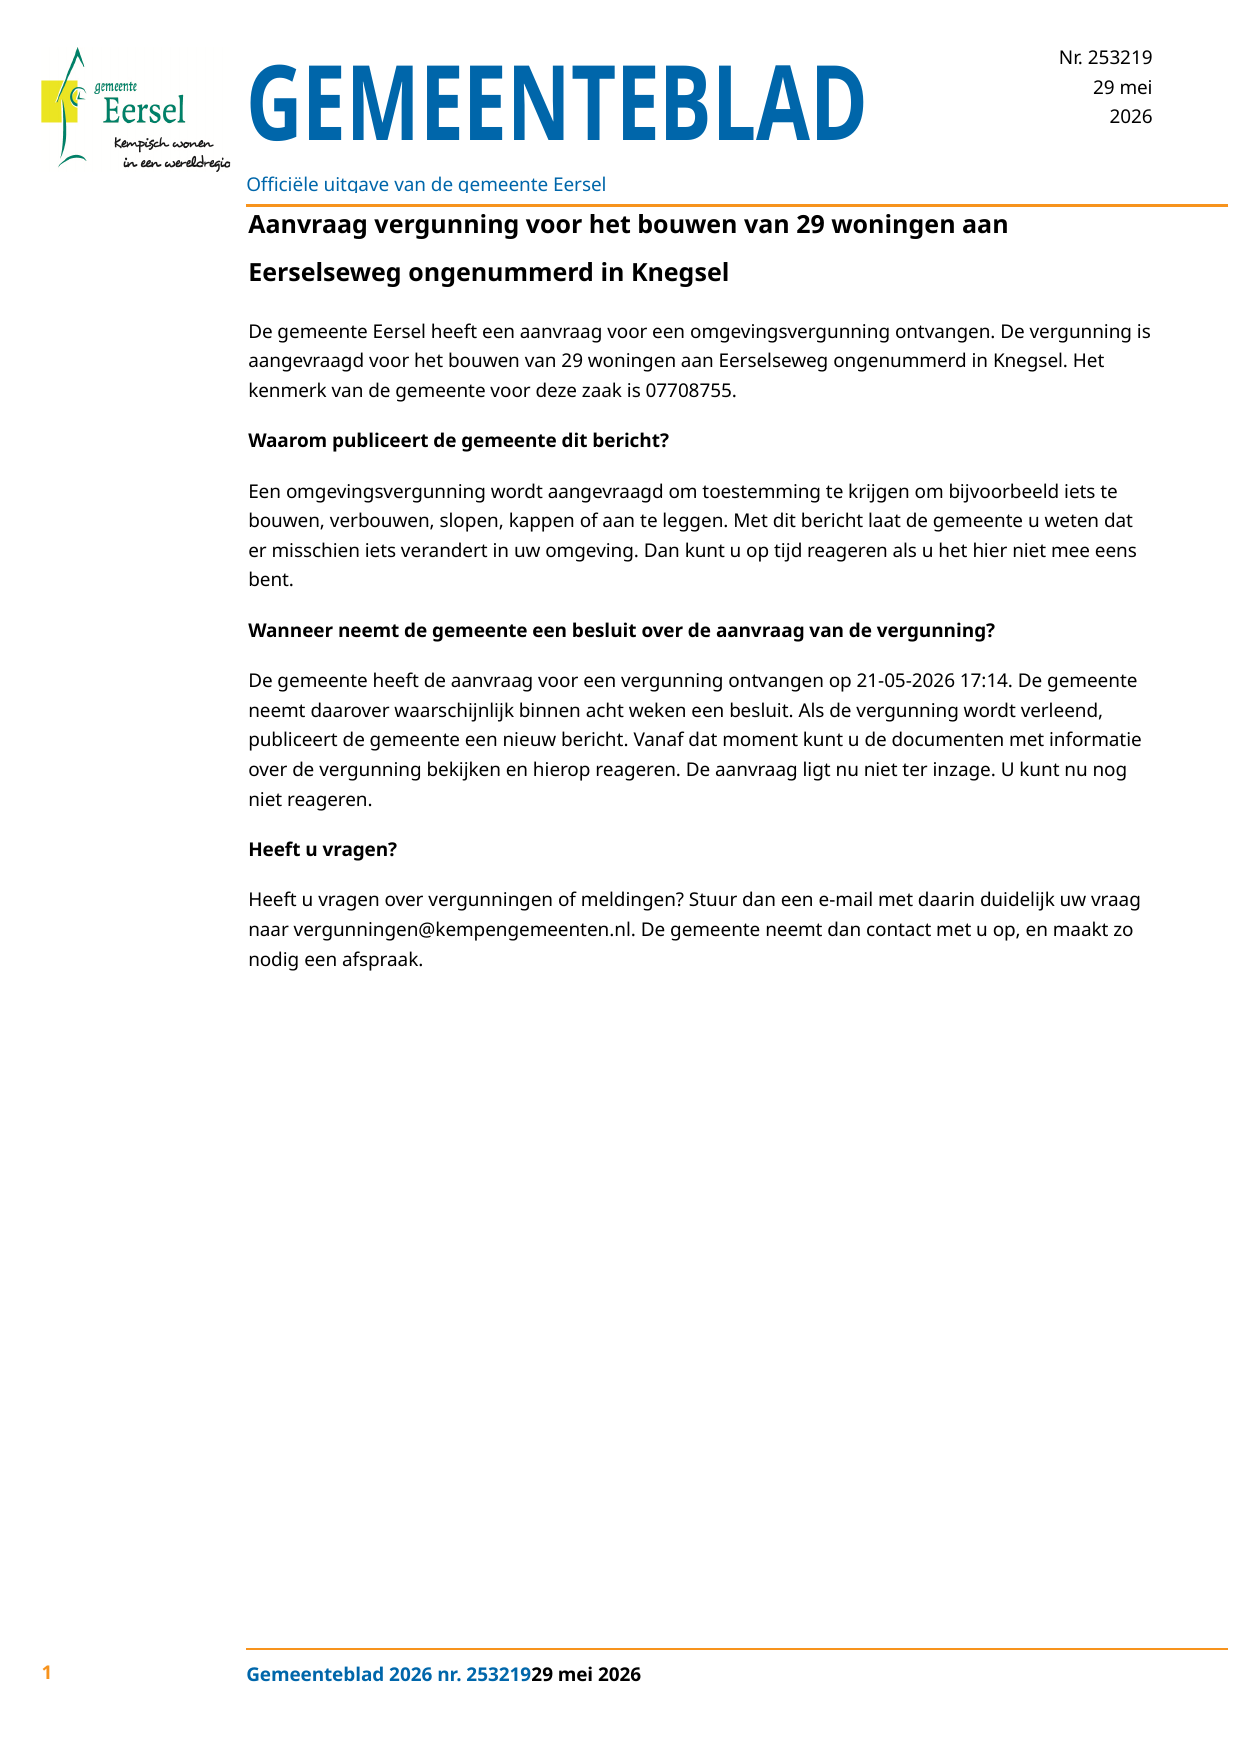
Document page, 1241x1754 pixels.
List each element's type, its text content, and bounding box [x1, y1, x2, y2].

text Wanneer neemt de gemeente een besluit over de aanvraag van de vergunning? [248, 617, 1152, 643]
text Heeft u vragen? [248, 836, 1152, 862]
text Aanvraag vergunning voor het bouwen van 29 woningen aan Eerselseweg ongenummerd in Knegsel [248, 207, 1152, 288]
text De gemeente heeft de aanvraag voor een vergunning ontvangen op 21-05-2026 17:14. De gemeente neemt daarover waarschijnlijk binnen acht weken een besluit. Als de vergunning wordt verleend, publiceert de gemeente een nieuw bericht. Vanaf dat moment kunt u de documenten met informatie over de vergunning bekijken en hierop reageren. De aanvraag ligt nu niet ter inzage. U kunt nu nog niet reageren. [248, 667, 1152, 812]
text De gemeente Eersel heeft een aanvraag voor een omgevingsvergunning ontvangen. De vergunning is aangevraagd voor het bouwen van 29 woningen aan Eerselseweg ongenummerd in Knegsel. Het kenmerk van de gemeente voor deze zaak is 07708755. [248, 318, 1152, 403]
picture [41, 47, 231, 172]
text Waarom publiceert de gemeente dit bericht? [248, 427, 1152, 453]
text Heeft u vragen over vergunningen of meldingen? Stuur dan een e-mail met daarin duidelijk uw vraag naar vergunningen@kempengemeenten.nl. De gemeente neemt dan contact met u op, en maakt zo nodig een afspraak. [248, 887, 1152, 972]
text Een omgevingsvergunning wordt aangevraagd om toestemming te krijgen om bijvoorbeeld iets te bouwen, verbouwen, slopen, kappen of aan te leggen. Met dit bericht laat de gemeente u weten dat er misschien iets verandert in uw omgeving. Dan kunt u op tijd reageren als u het hier niet mee eens bent. [248, 478, 1152, 592]
